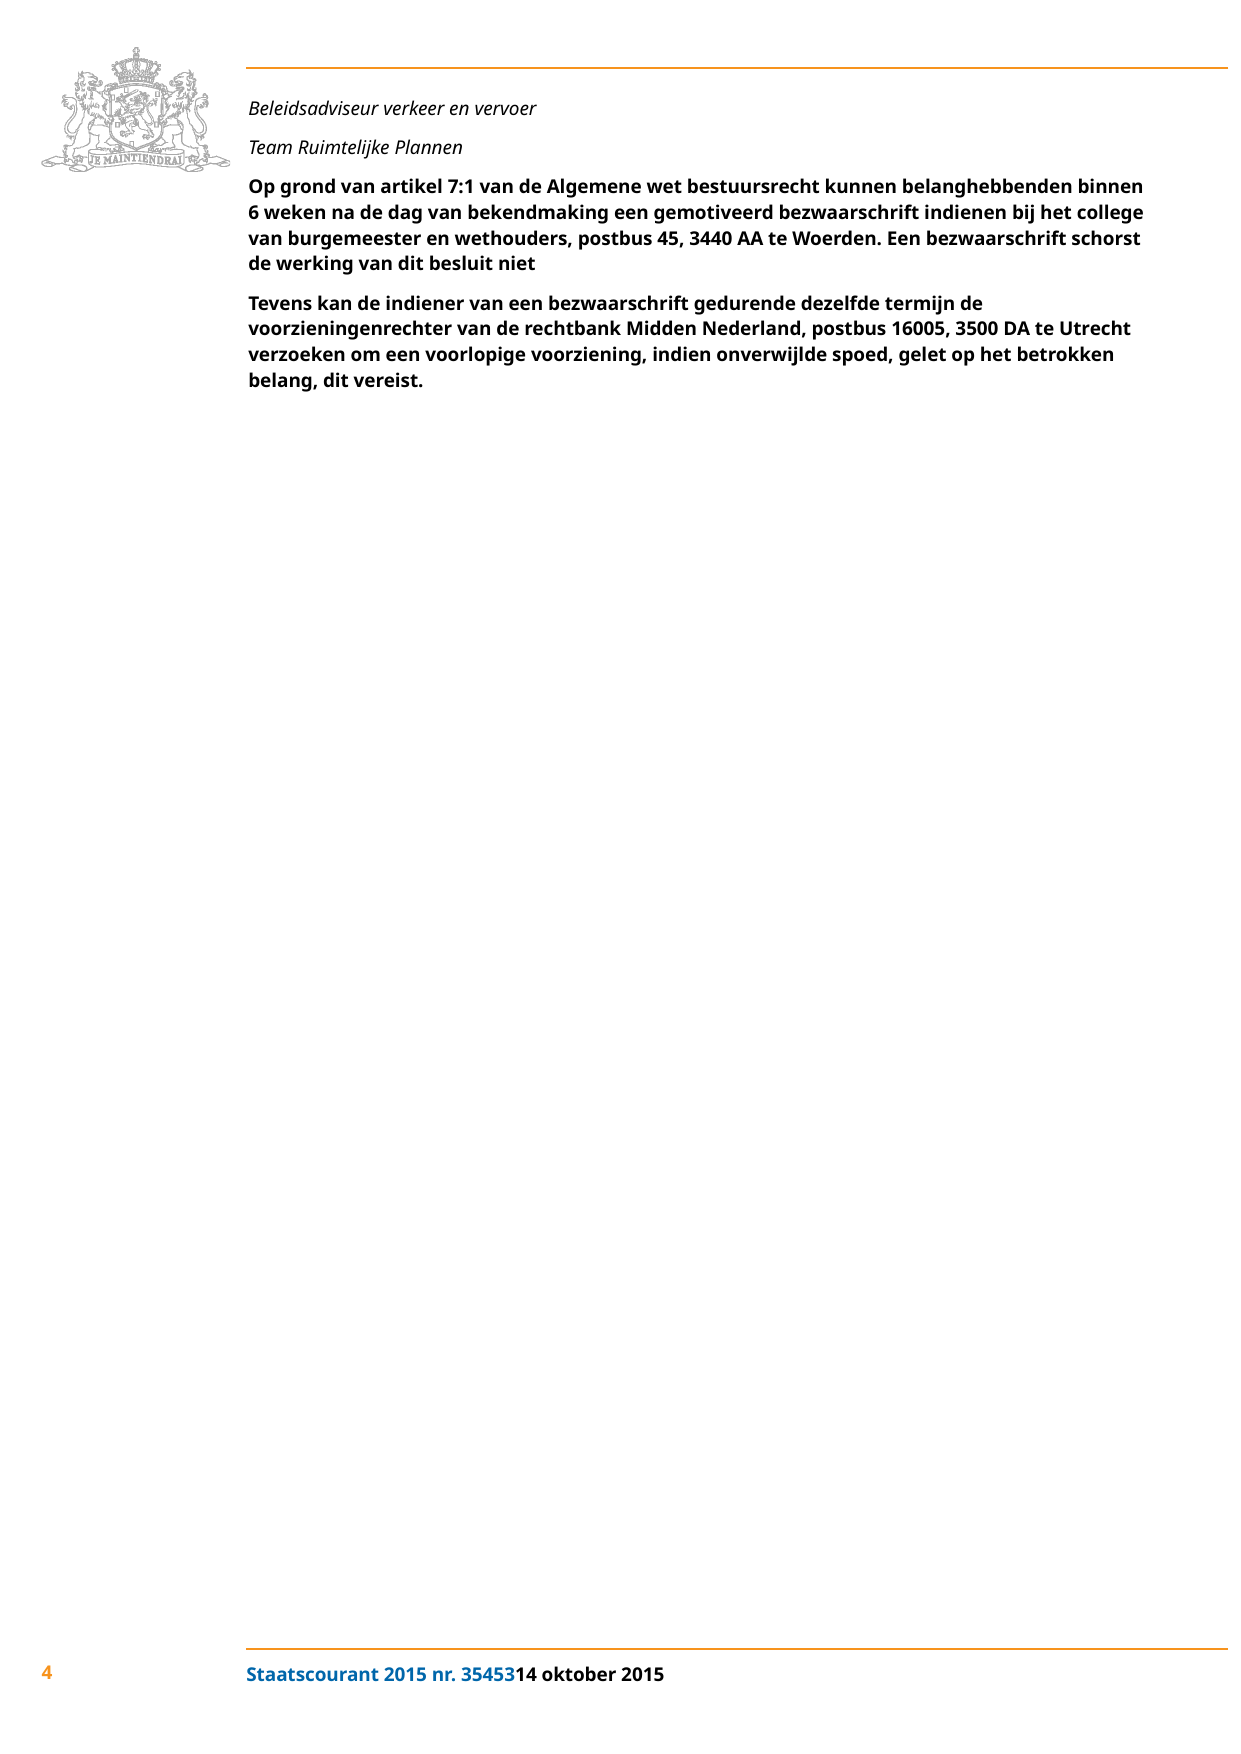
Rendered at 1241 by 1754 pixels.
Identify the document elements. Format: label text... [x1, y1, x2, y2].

picture [41, 47, 231, 172]
text Beleidsadviseur verkeer en vervoer [248, 95, 1152, 121]
text Team Ruimtelijke Plannen [248, 134, 1152, 160]
text Tevens kan de indiener van een bezwaarschrift gedurende dezelfde termijn de voorzieningenrechter van de rechtbank Midden Nederland, postbus 16005, 3500 DA te Utrecht verzoeken om een voorlopige voorziening, indien onverwijlde spoed, gelet op het betrokken belang, dit vereist. [248, 290, 1152, 393]
text Op grond van artikel 7:1 van de Algemene wet bestuursrecht kunnen belanghebbenden binnen 6 weken na de dag van bekendmaking een gemotiveerd bezwaarschrift indienen bij het college van burgemeester en wethouders, postbus 45, 3440 AA te Woerden. Een bezwaarschrift schorst de werking van dit besluit niet [248, 173, 1152, 276]
